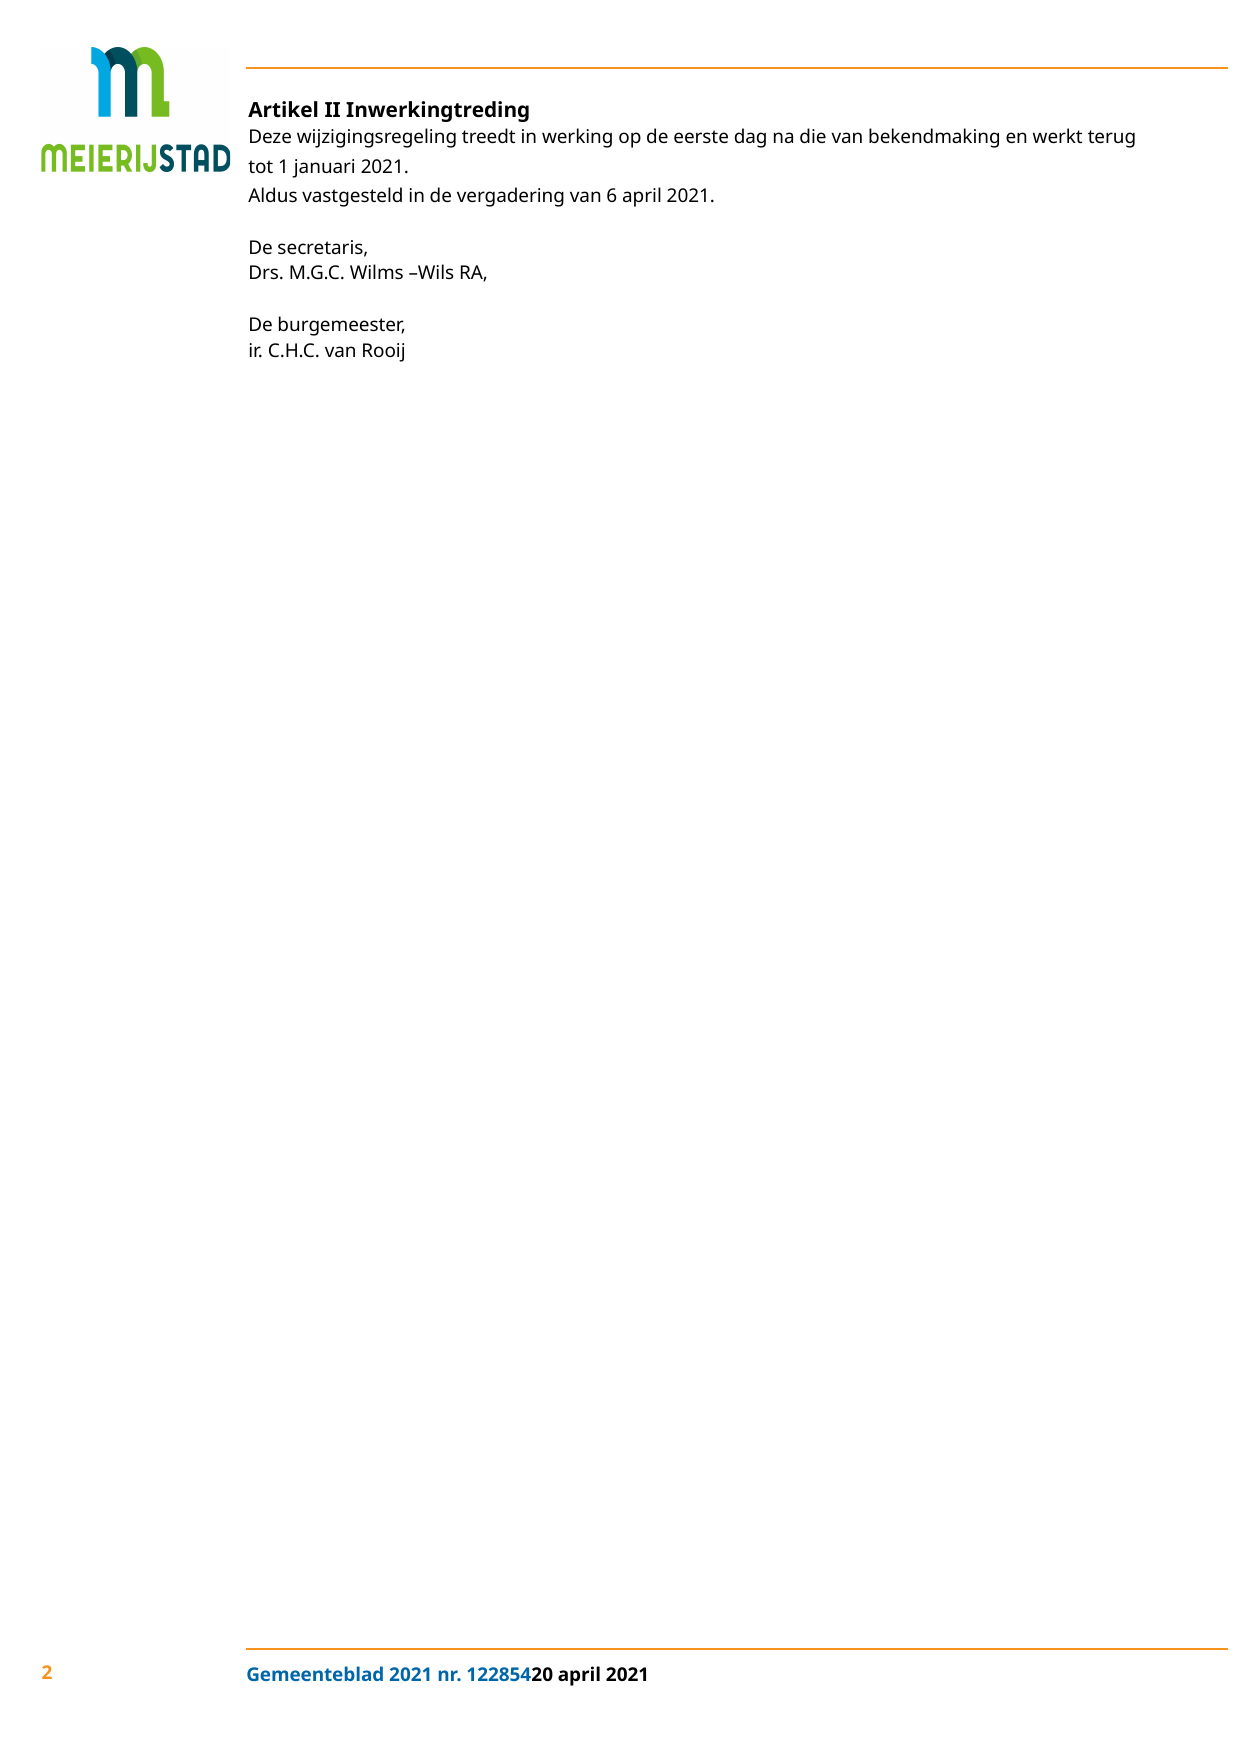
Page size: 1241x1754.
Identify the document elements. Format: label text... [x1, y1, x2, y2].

text Aldus vastgesteld in de vergadering van 6 april 2021. [248, 182, 1152, 208]
text De burgemeester, [248, 311, 1152, 337]
text Drs. M.G.C. Wilms –Wils RA, [248, 259, 1152, 285]
text ir. C.H.C. van Rooij [248, 337, 1152, 362]
text De secretaris, [248, 234, 1152, 259]
text Deze wijzigingsregeling treedt in werking op de eerste dag na die van bekendmaking en werkt terug tot 1 januari 2021. [248, 123, 1152, 178]
picture [41, 47, 231, 172]
text Artikel II Inwerkingtreding [248, 95, 1152, 123]
